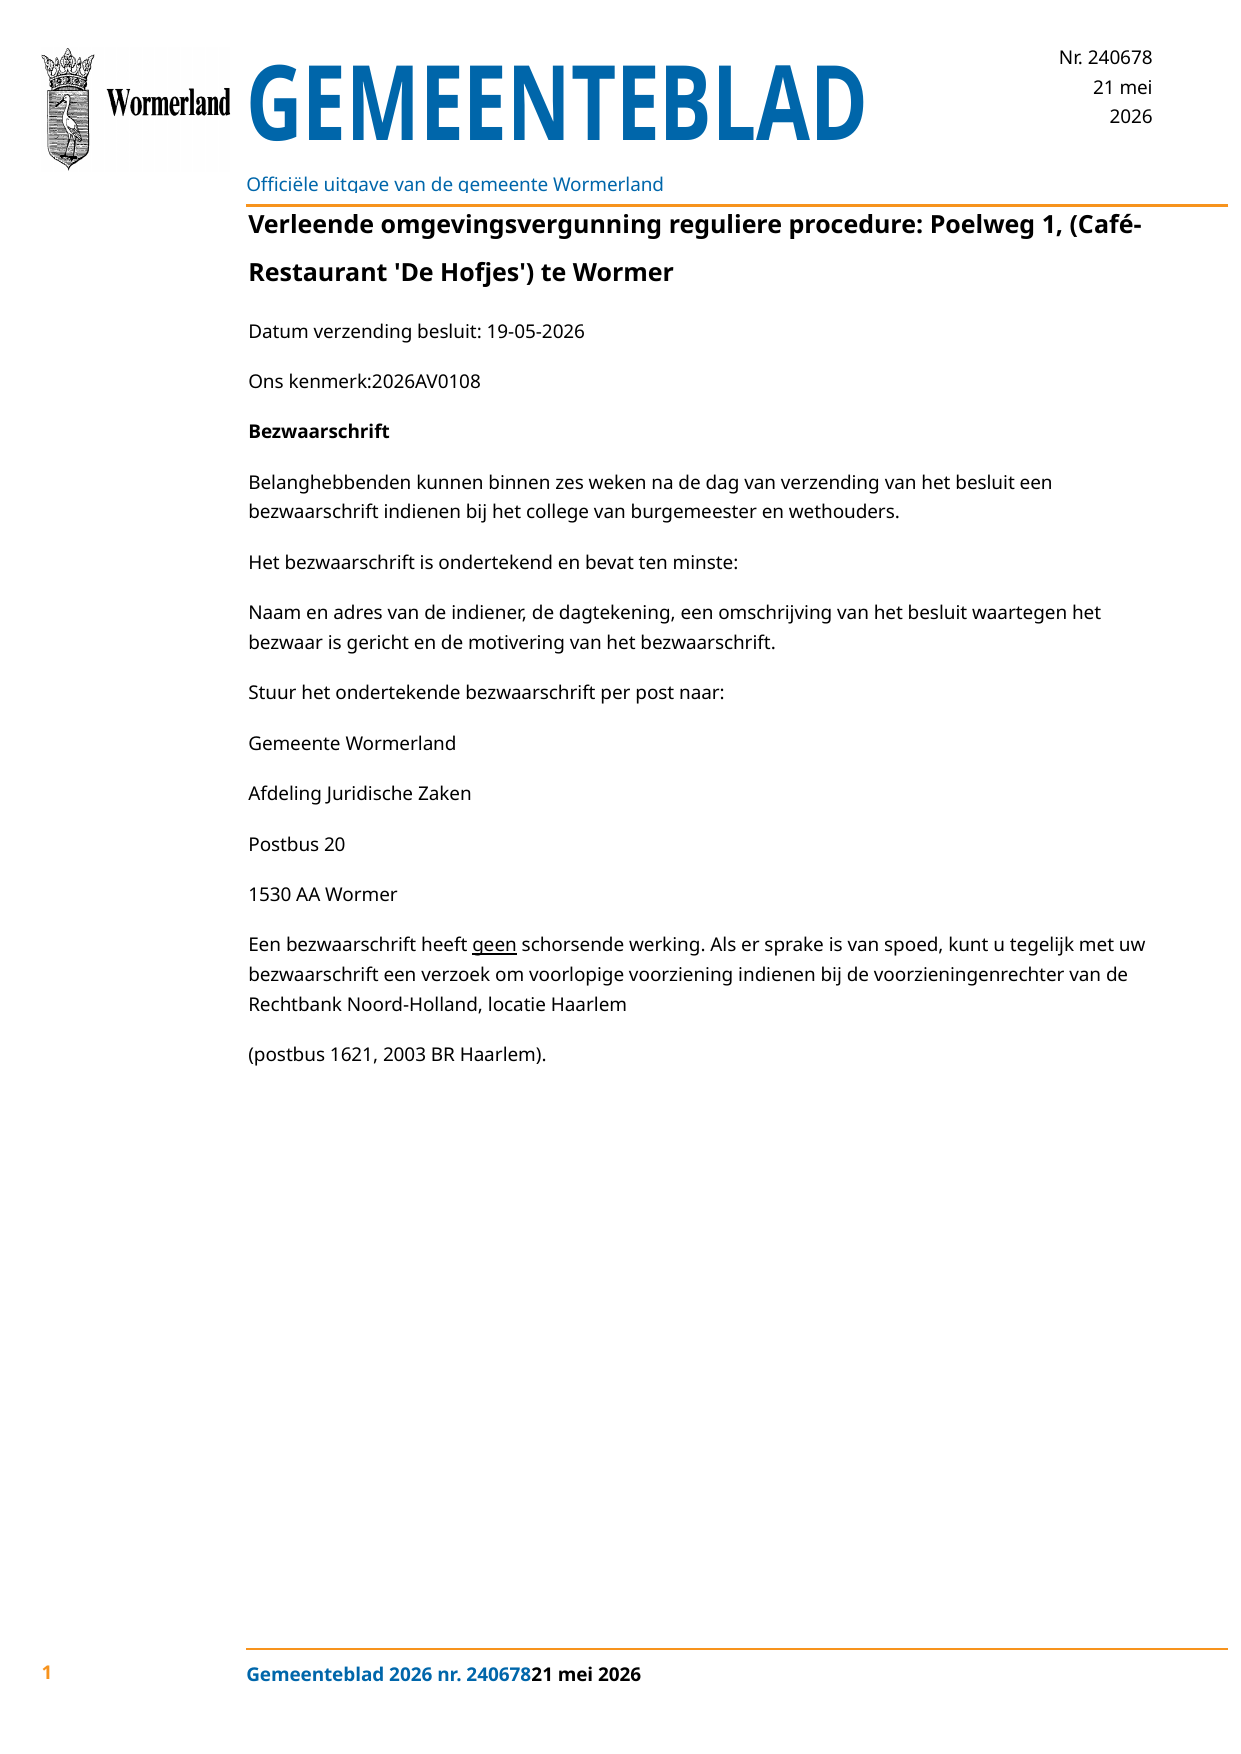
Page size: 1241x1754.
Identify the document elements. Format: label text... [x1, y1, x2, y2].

text Afdeling Juridische Zaken [248, 780, 1152, 806]
text (postbus 1621, 2003 BR Haarlem). [248, 1041, 1152, 1067]
text Ons kenmerk:2026AV0108 [248, 368, 1152, 394]
text 1530 AA Wormer [248, 881, 1152, 907]
text Een bezwaarschrift heeft geen schorsende werking. Als er sprake is van spoed, kunt u tegelijk met uw bezwaarschrift een verzoek om voorlopige voorziening indienen bij de voorzieningenrechter van de Rechtbank Noord-Holland, locatie Haarlem [248, 932, 1152, 1017]
text Gemeente Wormerland [248, 730, 1152, 756]
text Postbus 20 [248, 831, 1152, 857]
text Bezwaarschrift [248, 419, 1152, 444]
picture [41, 47, 231, 172]
text Verleende omgevingsvergunning reguliere procedure: Poelweg 1, (Café-Restaurant 'De Hofjes') te Wormer [248, 207, 1152, 288]
text Stuur het ondertekende bezwaarschrift per post naar: [248, 679, 1152, 705]
text Belanghebbenden kunnen binnen zes weken na de dag van verzending van het besluit een bezwaarschrift indienen bij het college van burgemeester en wethouders. [248, 469, 1152, 524]
text Het bezwaarschrift is ondertekend en bevat ten minste: [248, 549, 1152, 575]
text Datum verzending besluit: 19-05-2026 [248, 318, 1152, 344]
text Naam en adres van de indiener, de dagtekening, een omschrijving van het besluit waartegen het bezwaar is gericht en de motivering van het bezwaarschrift. [248, 599, 1152, 655]
